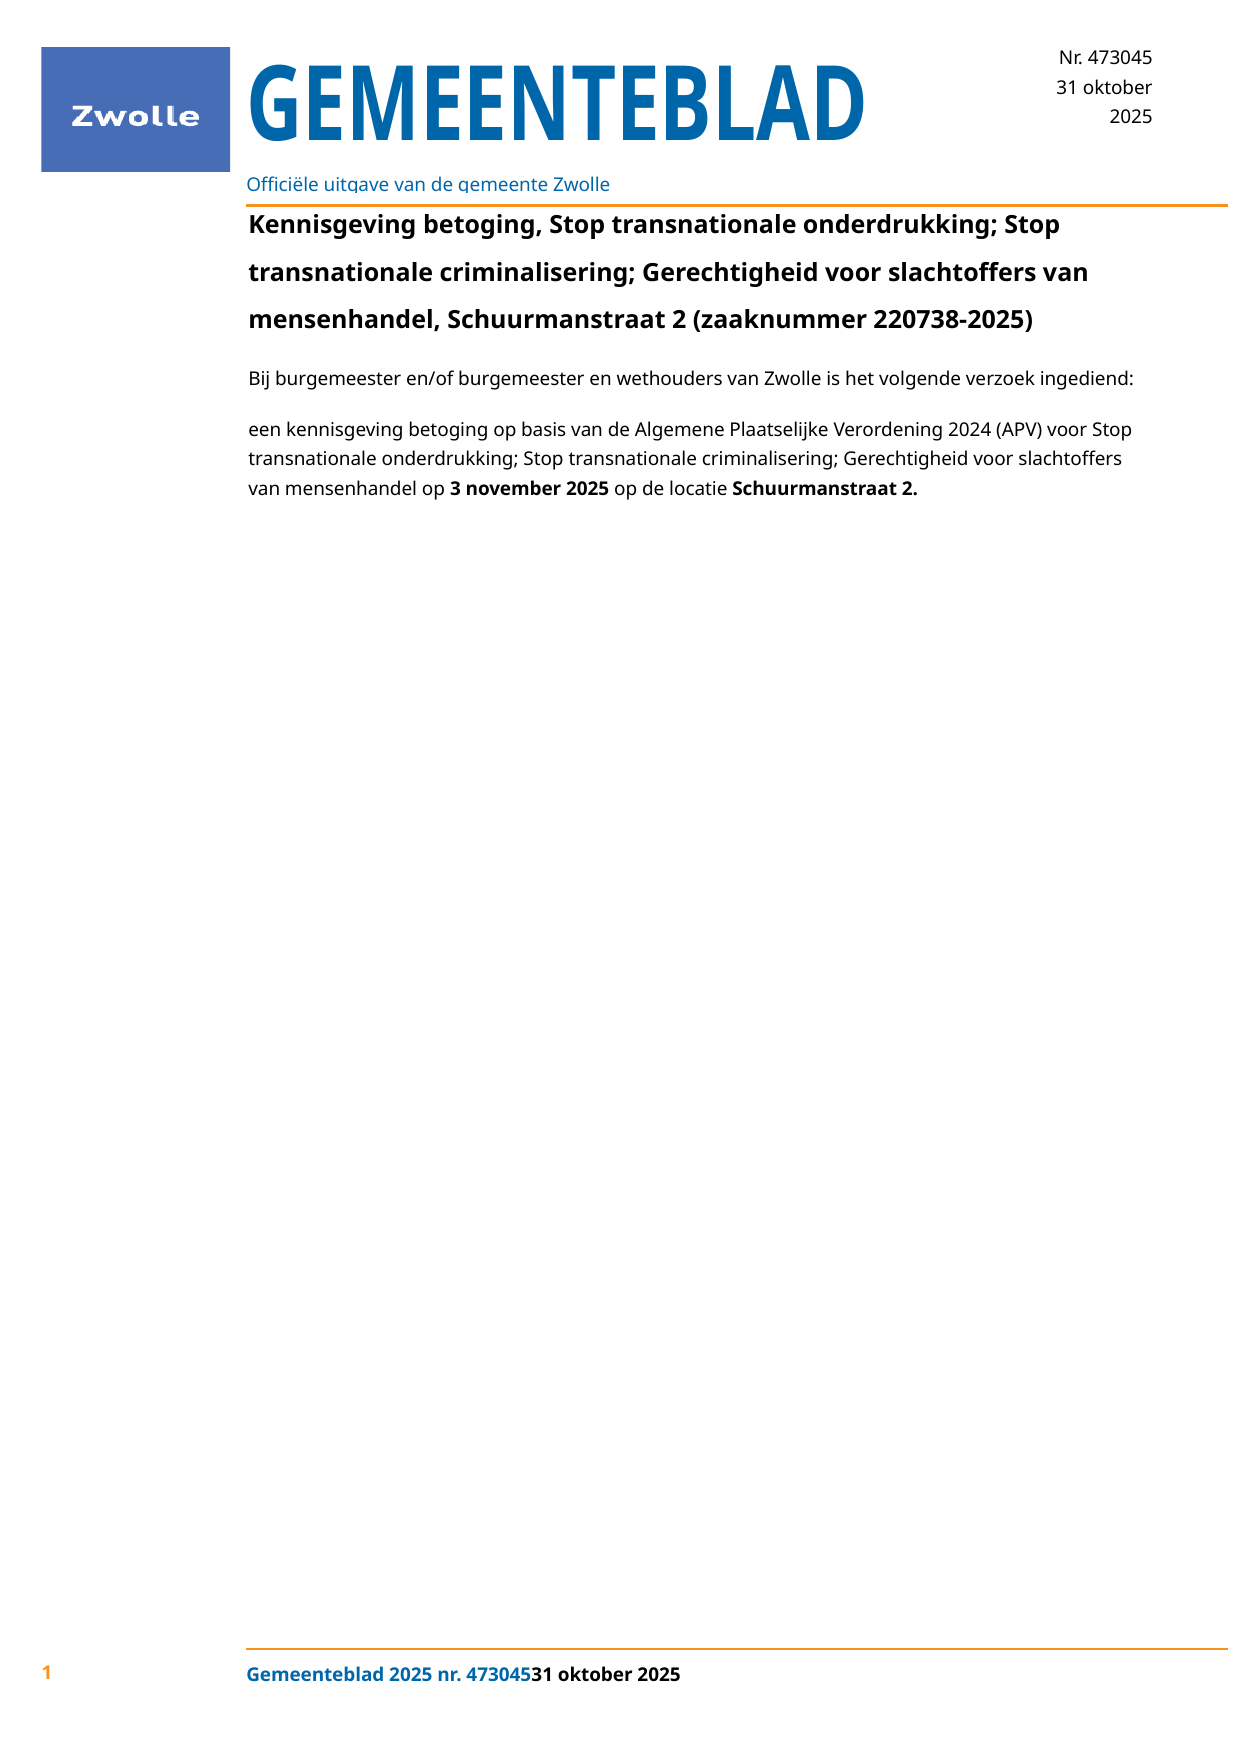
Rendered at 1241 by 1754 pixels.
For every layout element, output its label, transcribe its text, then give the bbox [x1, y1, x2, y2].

text Kennisgeving betoging, Stop transnationale onderdrukking; Stop transnationale criminalisering; Gerechtigheid voor slachtoffers van mensenhandel, Schuurmanstraat 2 (zaaknummer 220738-2025) [248, 207, 1152, 336]
picture [41, 47, 231, 172]
text een kennisgeving betoging op basis van de Algemene Plaatselijke Verordening 2024 (APV) voor Stop transnationale onderdrukking; Stop transnationale criminalisering; Gerechtigheid voor slachtoffers van mensenhandel op 3 november 2025 op de locatie Schuurmanstraat 2. [248, 416, 1152, 501]
text Bij burgemeester en/of burgemeester en wethouders van Zwolle is het volgende verzoek ingediend: [248, 366, 1152, 391]
